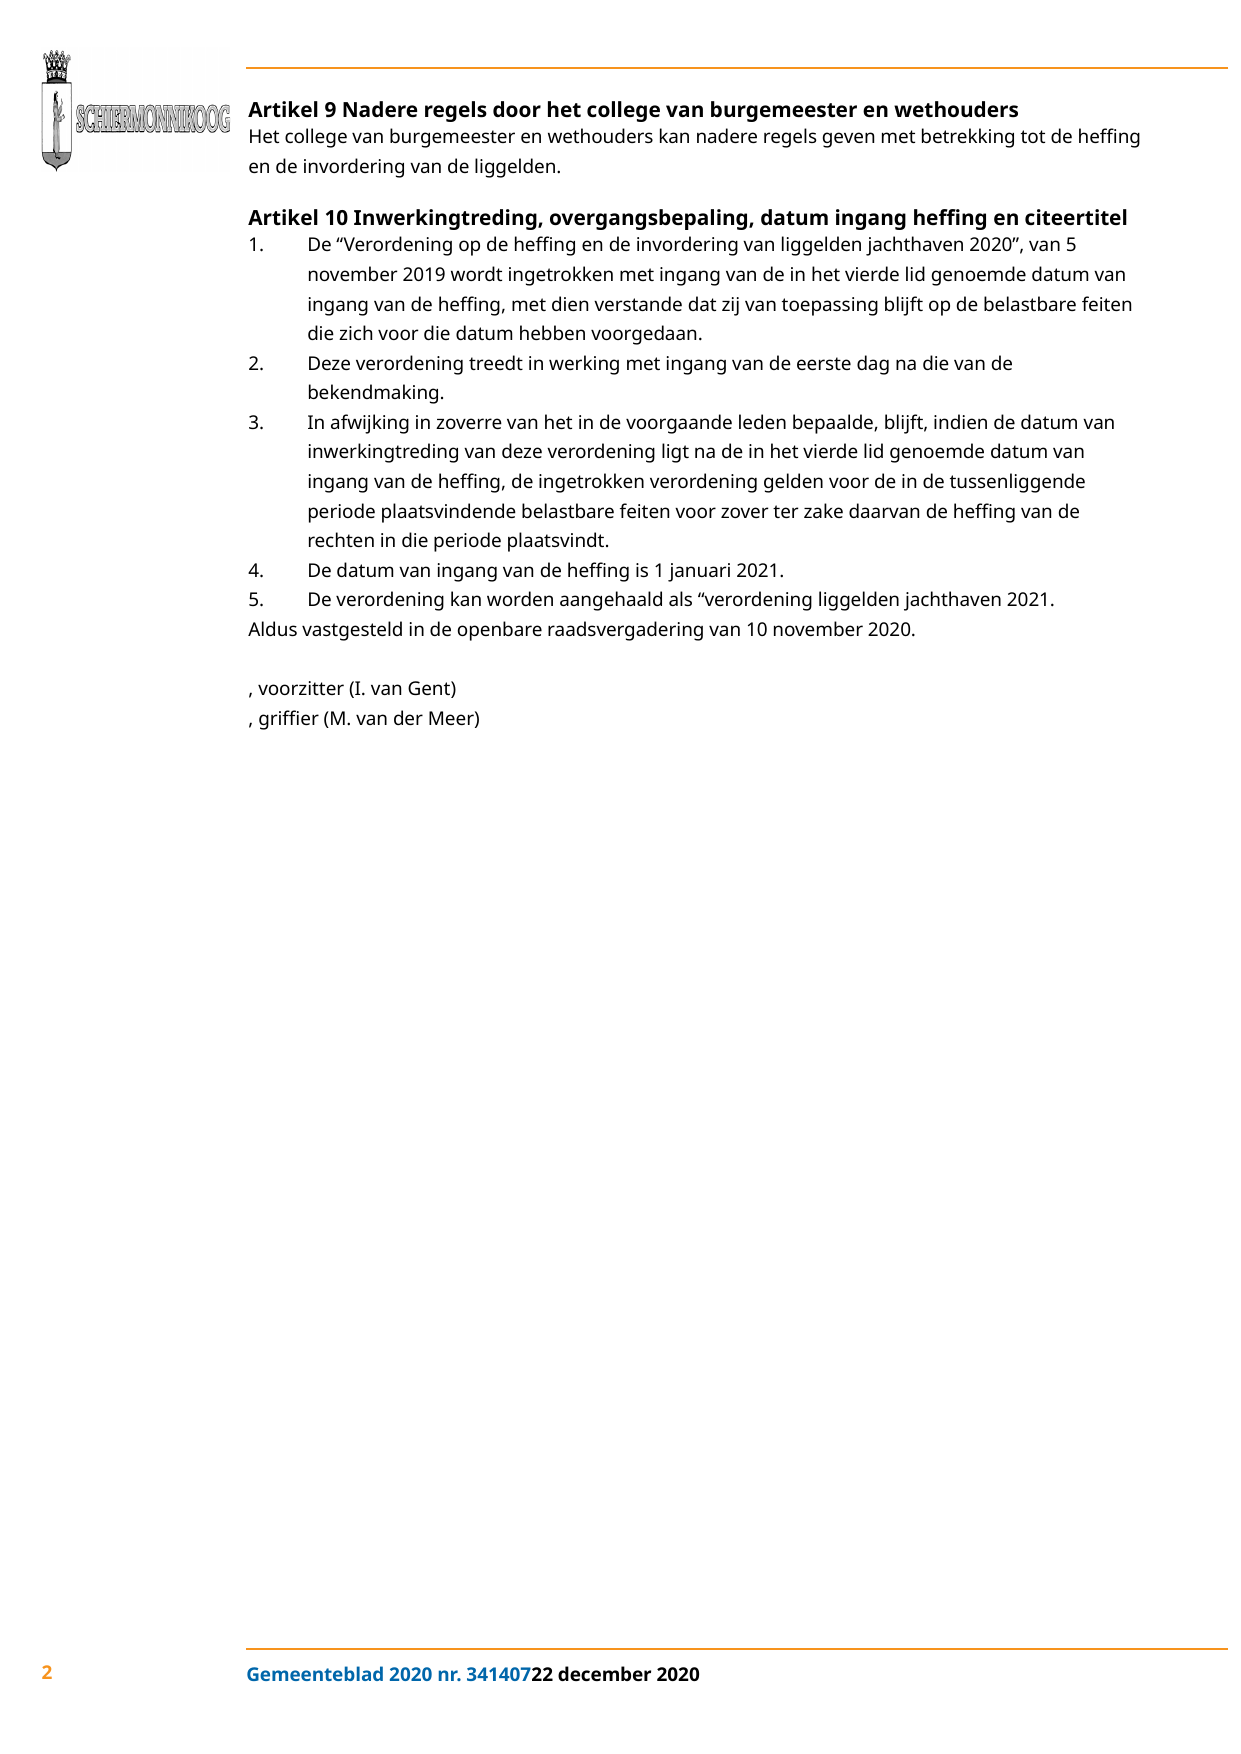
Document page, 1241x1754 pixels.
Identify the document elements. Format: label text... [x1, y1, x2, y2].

text Artikel 9 Nadere regels door het college van burgemeester en wethouders [248, 95, 1152, 123]
picture [41, 47, 231, 172]
text , voorzitter (I. van Gent) [248, 675, 1152, 701]
list De verordening kan worden aangehaald als “verordening liggelden jachthaven 2021. [248, 587, 1152, 612]
text Het college van burgemeester en wethouders kan nadere regels geven met betrekking tot de heffing en de invordering van de liggelden. [248, 123, 1152, 178]
list De datum van ingang van de heffing is 1 januari 2021. [248, 557, 1152, 583]
list In afwijking in zoverre van het in de voorgaande leden bepaalde, blijft, indien de datum van inwerkingtreding van deze verordening ligt na de in het vierde lid genoemde datum van ingang van de heffing, de ingetrokken verordening gelden voor de in de tussenliggende periode plaatsvindende belastbare feiten voor zover ter zake daarvan de heffing van de rechten in die periode plaatsvindt. [248, 409, 1152, 553]
text , griffier (M. van der Meer) [248, 705, 1152, 731]
list De “Verordening op de heffing en de invordering van liggelden jachthaven 2020”, van 5 november 2019 wordt ingetrokken met ingang van de in het vierde lid genoemde datum van ingang van de heffing, met dien verstande dat zij van toepassing blijft op de belastbare feiten die zich voor die datum hebben voorgedaan. [248, 232, 1152, 346]
text Aldus vastgesteld in de openbare raadsvergadering van 10 november 2020. [248, 616, 1152, 642]
text Artikel 10 Inwerkingtreding, overgangsbepaling, datum ingang heffing en citeertitel [248, 203, 1152, 232]
list Deze verordening treedt in werking met ingang van de eerste dag na die van de bekendmaking. [248, 350, 1152, 405]
